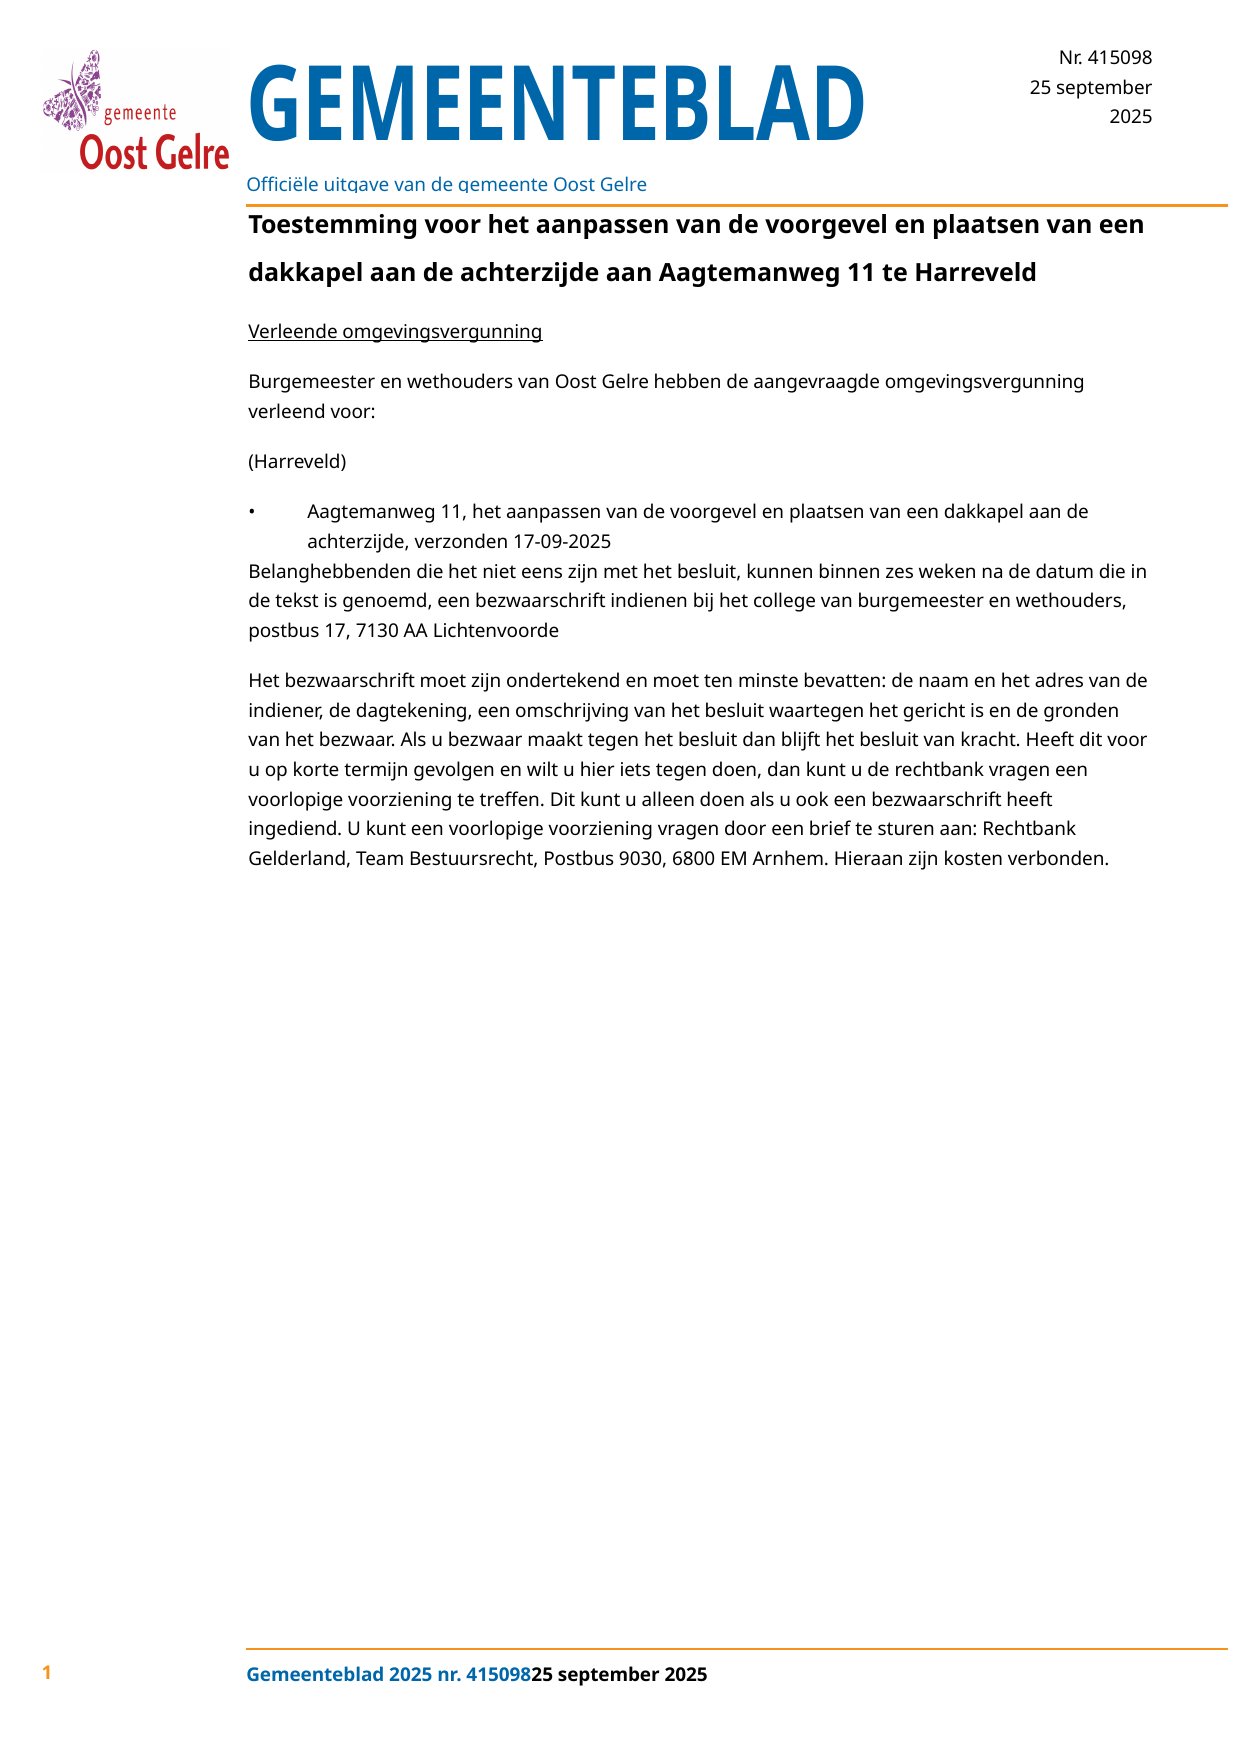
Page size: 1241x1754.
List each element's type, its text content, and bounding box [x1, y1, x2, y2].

picture [41, 47, 231, 172]
text Verleende omgevingsvergunning [248, 318, 1152, 344]
text (Harreveld) [248, 448, 1152, 474]
text Het bezwaarschrift moet zijn ondertekend en moet ten minste bevatten: de naam en het adres van de indiener, de dagtekening, een omschrijving van het besluit waartegen het gericht is en de gronden van het bezwaar. Als u bezwaar maakt tegen het besluit dan blijft het besluit van kracht. Heeft dit voor u op korte termijn gevolgen en wilt u hier iets tegen doen, dan kunt u de rechtbank vragen een voorlopige voorziening te treffen. Dit kunt u alleen doen als u ook een bezwaarschrift heeft ingediend. U kunt een voorlopige voorziening vragen door een brief te sturen aan: Rechtbank Gelderland, Team Bestuursrecht, Postbus 9030, 6800 EM Arnhem. Hieraan zijn kosten verbonden. [248, 667, 1152, 871]
text Toestemming voor het aanpassen van de voorgevel en plaatsen van een dakkapel aan de achterzijde aan Aagtemanweg 11 te Harreveld [248, 207, 1152, 288]
text Burgemeester en wethouders van Oost Gelre hebben de aangevraagde omgevingsvergunning verleend voor: [248, 368, 1152, 424]
text Belanghebbenden die het niet eens zijn met het besluit, kunnen binnen zes weken na de datum die in de tekst is genoemd, een bezwaarschrift indienen bij het college van burgemeester en wethouders, postbus 17, 7130 AA Lichtenvoorde [248, 558, 1152, 643]
list Aagtemanweg 11, het aanpassen van de voorgevel en plaatsen van een dakkapel aan de achterzijde, verzonden 17-09-2025 [248, 499, 1152, 554]
